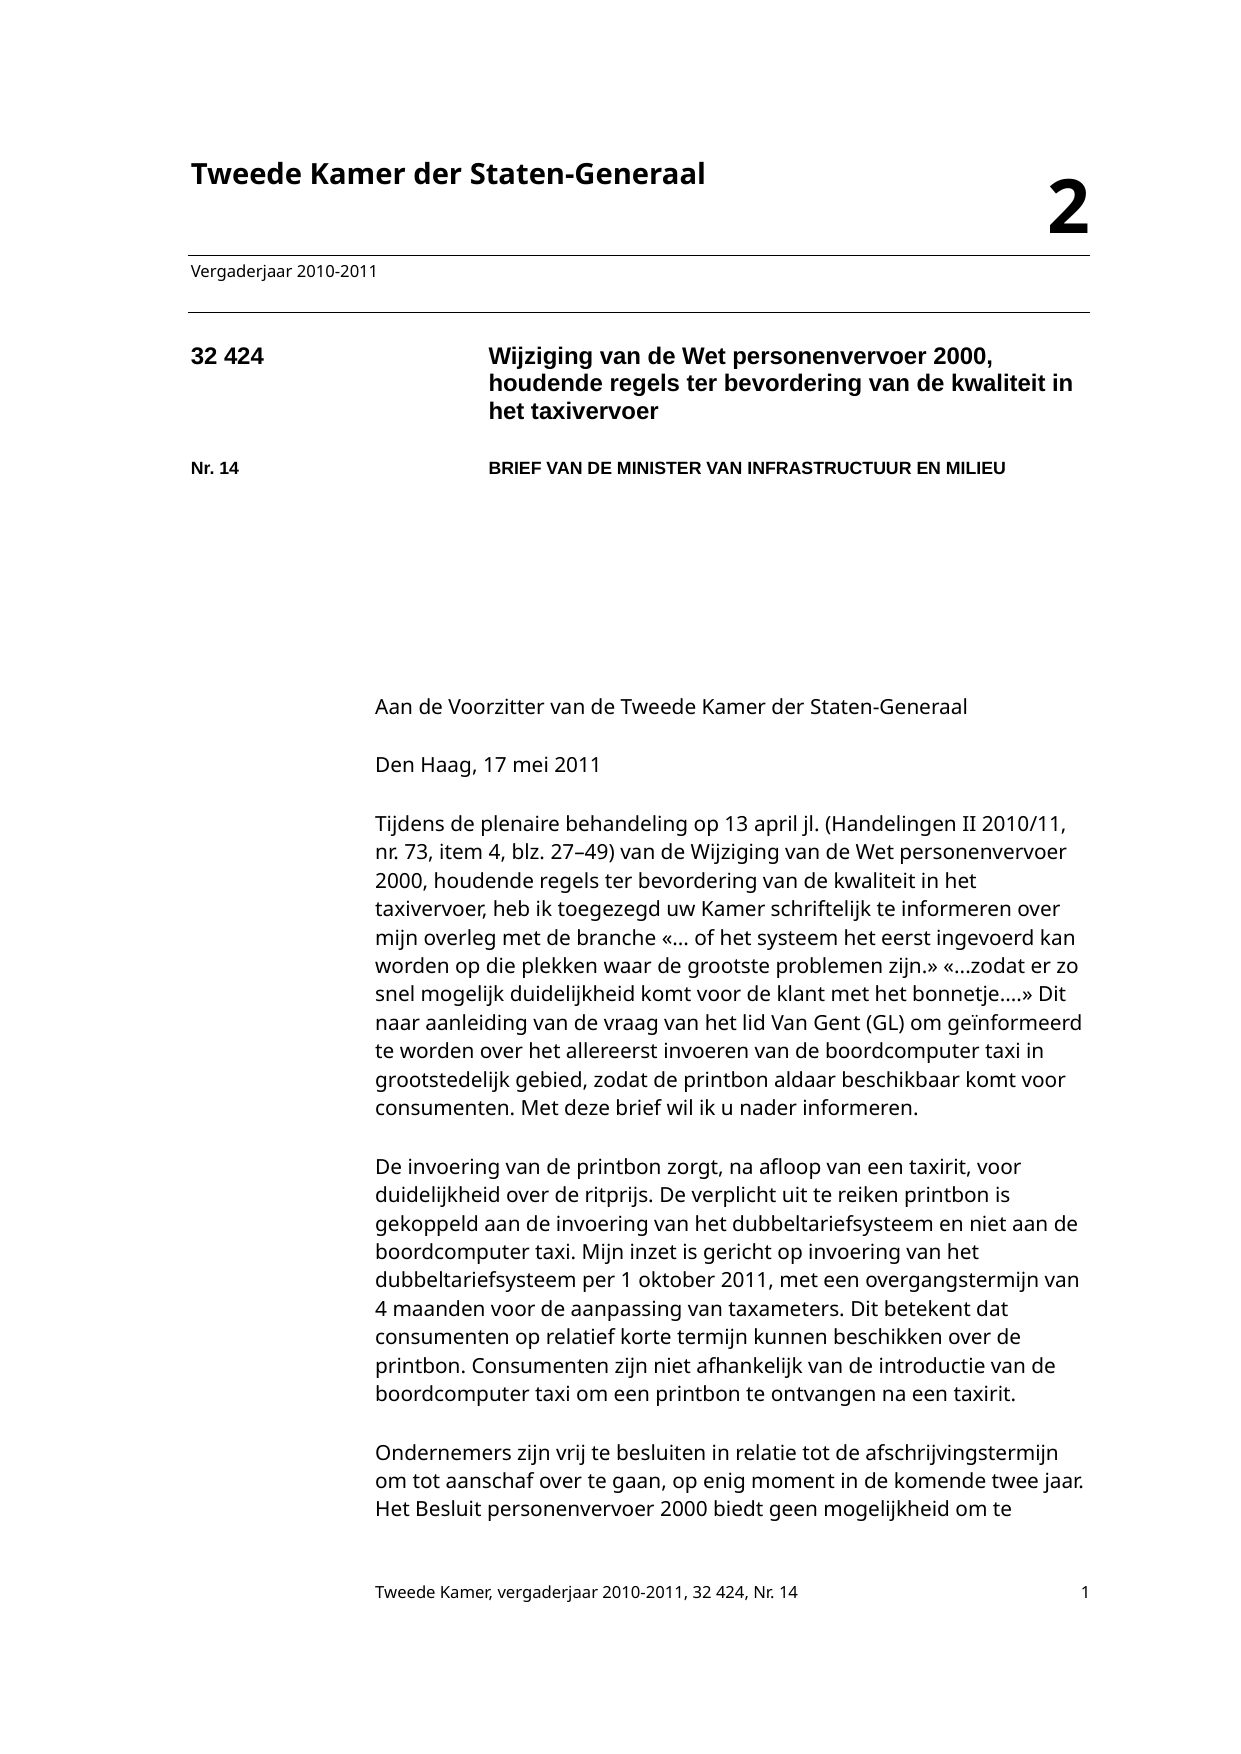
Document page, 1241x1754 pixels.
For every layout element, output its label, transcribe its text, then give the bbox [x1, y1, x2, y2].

table_cell Nr. 14 [188, 455, 485, 573]
text Aan de Voorzitter van de Tweede Kamer der Staten-Generaal [375, 692, 1090, 721]
table_cell 32 424 [188, 339, 485, 454]
table_header Tweede Kamer der Staten-Generaal [188, 150, 909, 255]
table_cell [485, 256, 1090, 312]
text De invoering van de printbon zorgt, na afloop van een taxirit, voor duidelijkheid over de ritprijs. De verplicht uit te reiken printbon is gekoppeld aan de invoering van het dubbeltariefsysteem en niet aan de boordcomputer taxi. Mijn inzet is gericht op invoering van het dubbeltariefsysteem per 1 oktober 2011, met een overgangstermijn van 4 maanden voor de aanpassing van taxameters. Dit betekent dat consumenten op relatief korte termijn kunnen beschikken over de printbon. Consumenten zijn niet afhankelijk van de introductie van de boordcomputer taxi om een printbon te ontvangen na een taxirit. [375, 1152, 1090, 1408]
text Tijdens de plenaire behandeling op 13 april jl. (Handelingen II 2010/11, nr. 73, item 4, blz. 27–49) van de Wijziging van de Wet personenvervoer 2000, houdende regels ter bevordering van de kwaliteit in het taxivervoer, heb ik toegezegd uw Kamer schriftelijk te informeren over mijn overleg met de branche «... of het systeem het eerst ingevoerd kan worden op die plekken waar de grootste problemen zijn.» «...zodat er zo snel mogelijk duidelijkheid komt voor de klant met het bonnetje....» Dit naar aanleiding van de vraag van het lid Van Gent (GL) om geïnformeerd te worden over het allereerst invoeren van de boordcomputer taxi in grootstedelijk gebied, zodat de printbon aldaar beschikbaar komt voor consumenten. Met deze brief wil ik u nader informeren. [375, 809, 1090, 1122]
text Den Haag, 17 mei 2011 [375, 751, 1090, 779]
table_cell Vergaderjaar 2010-2011 [188, 256, 485, 312]
table_cell Wijziging van de Wet personenvervoer 2000, houdende regels ter bevordering van de kwaliteit in het taxivervoer [485, 339, 1090, 454]
table_cell [188, 313, 485, 339]
table_cell BRIEF VAN DE MINISTER VAN INFRASTRUCTUUR EN MILIEU [485, 455, 1090, 573]
table_cell [485, 313, 1090, 339]
text Ondernemers zijn vrij te besluiten in relatie tot de afschrijvingstermijn om tot aanschaf over te gaan, op enig moment in de komende twee jaar. Het Besluit personenvervoer 2000 biedt geen mogelijkheid om te [375, 1438, 1090, 1523]
table_header 2 [910, 150, 1090, 255]
